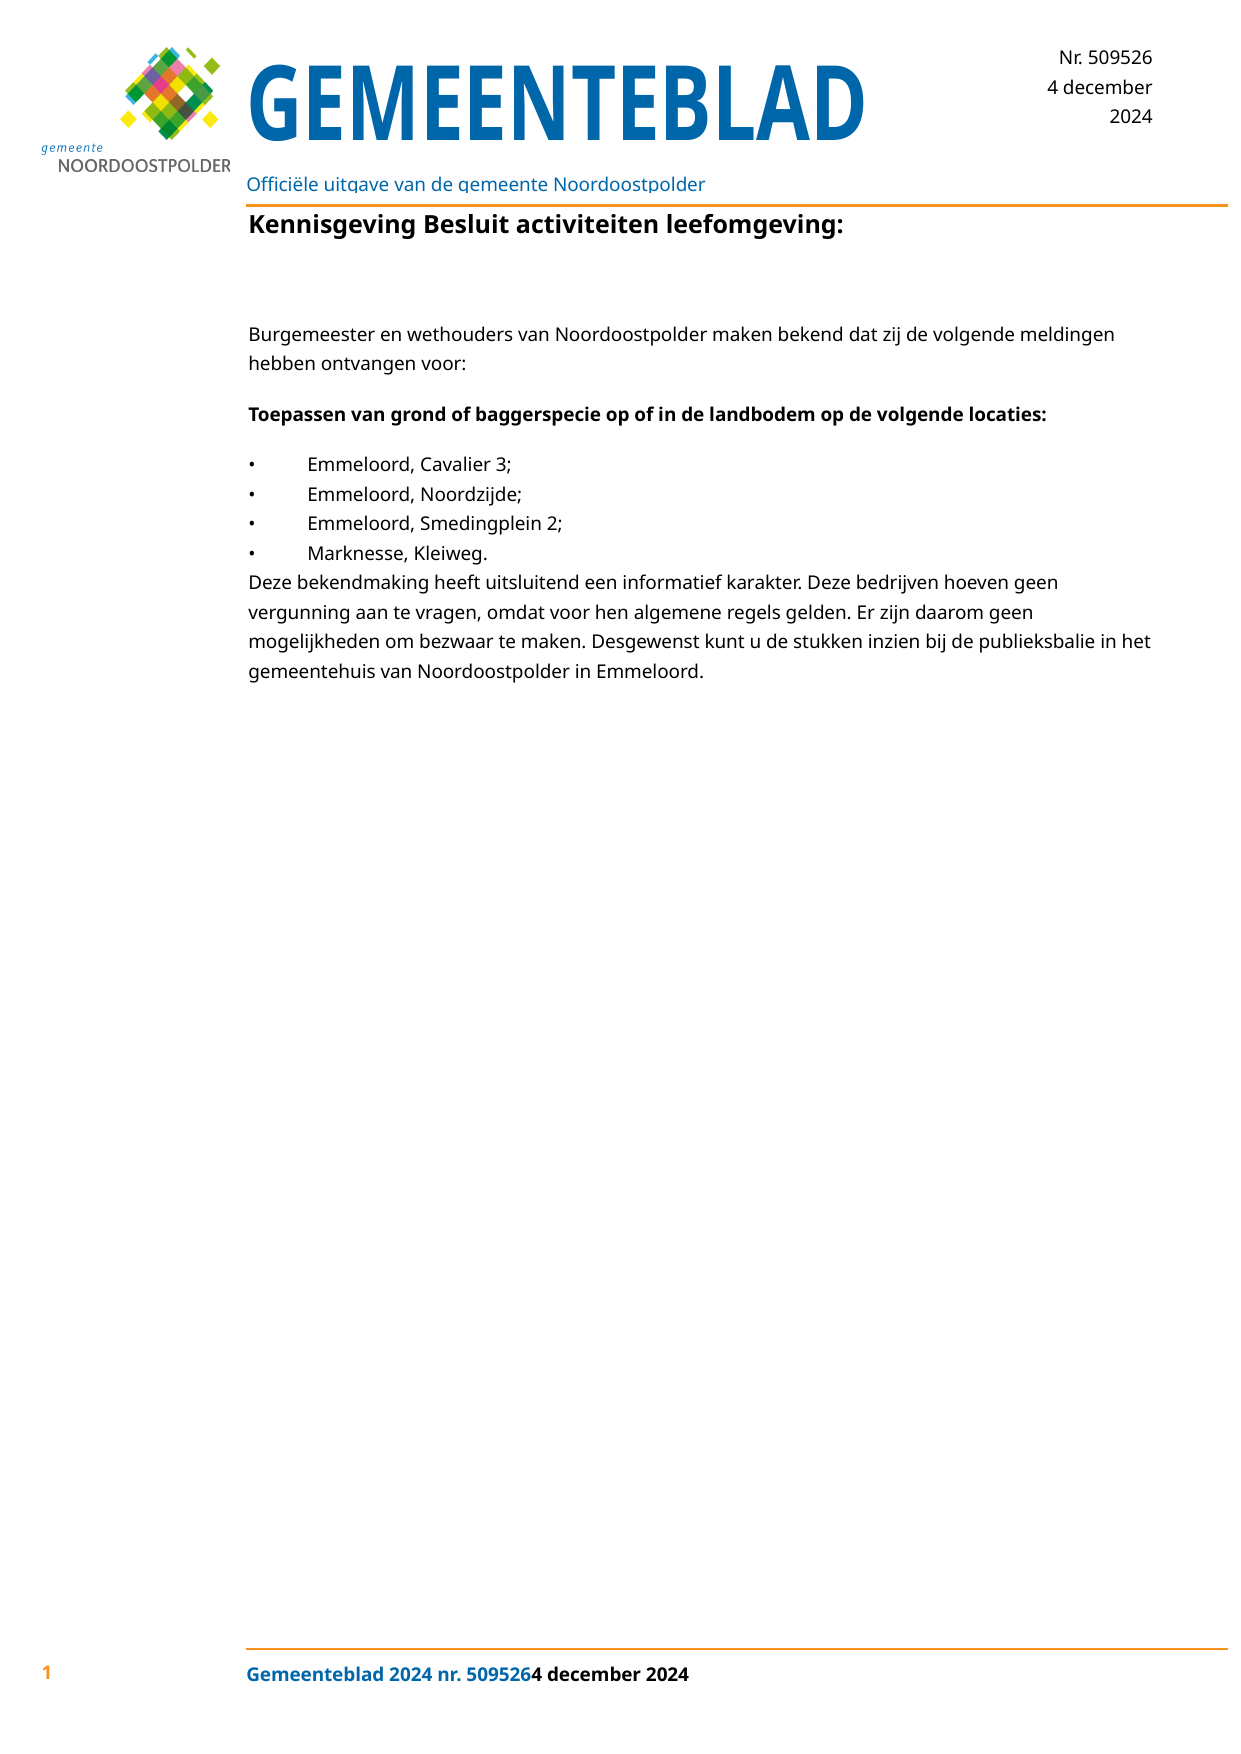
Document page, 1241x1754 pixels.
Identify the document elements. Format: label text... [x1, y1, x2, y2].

text Toepassen van grond of baggerspecie op of in de landbodem op de volgende locaties: [248, 401, 1152, 426]
text Burgemeester en wethouders van Noordoostpolder maken bekend dat zij de volgende meldingen hebben ontvangen voor: [248, 321, 1152, 376]
text Kennisgeving Besluit activiteiten leefomgeving: [248, 207, 1152, 241]
list Emmeloord, Smedingplein 2; [248, 510, 1152, 536]
picture [41, 47, 231, 172]
list Emmeloord, Noordzijde; [248, 481, 1152, 506]
list Marknesse, Kleiweg. [248, 540, 1152, 566]
list Emmeloord, Cavalier 3; [248, 451, 1152, 477]
text Deze bekendmaking heeft uitsluitend een informatief karakter. Deze bedrijven hoeven geen vergunning aan te vragen, omdat voor hen algemene regels gelden. Er zijn daarom geen mogelijkheden om bezwaar te maken. Desgewenst kunt u de stukken inzien bij de publieksbalie in het gemeentehuis van Noordoostpolder in Emmeloord. [248, 569, 1152, 684]
